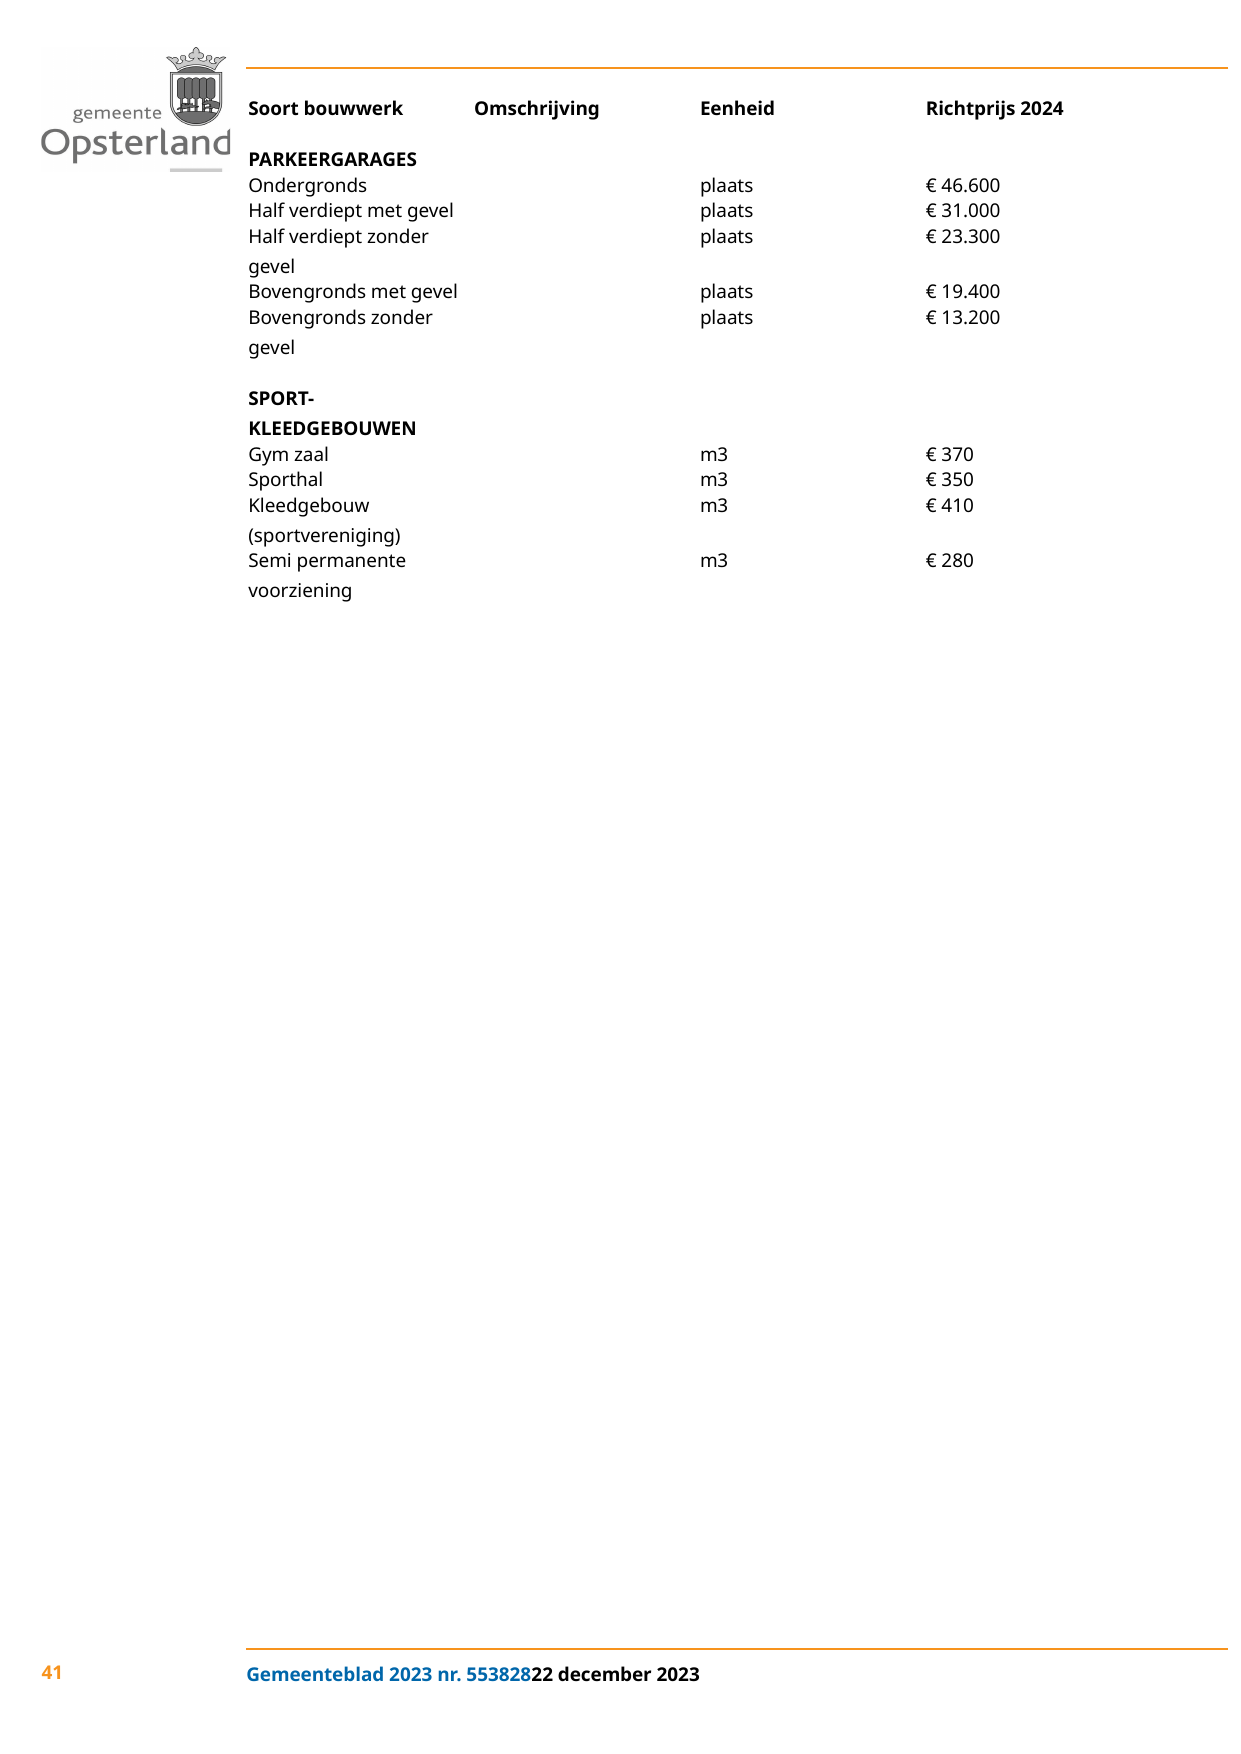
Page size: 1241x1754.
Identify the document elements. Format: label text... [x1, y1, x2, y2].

table_cell [474, 360, 700, 386]
table_cell plaats [700, 172, 926, 198]
table_cell [474, 548, 700, 603]
table_cell € 23.300 [926, 224, 1152, 279]
table_cell Kleedgebouw (sportvereniging) [248, 492, 474, 548]
table_cell plaats [700, 279, 926, 304]
table_cell [700, 146, 926, 172]
table_cell € 31.000 [926, 198, 1152, 223]
table_cell [474, 172, 700, 198]
table_cell Gym zaal [248, 441, 474, 467]
table_cell [700, 121, 926, 146]
table_cell [926, 386, 1152, 441]
table_cell [926, 121, 1152, 146]
table_cell Bovengronds zonder gevel [248, 305, 474, 360]
table_cell PARKEERGARAGES [248, 146, 474, 172]
table_cell € 350 [926, 467, 1152, 492]
table_cell € 280 [926, 548, 1152, 603]
table_cell € 370 [926, 441, 1152, 467]
table_header Soort bouwwerk [248, 95, 474, 121]
table_cell [474, 467, 700, 492]
table_cell [474, 121, 700, 146]
table_header Omschrijving [474, 95, 700, 121]
table_cell Bovengronds met gevel [248, 279, 474, 304]
table_cell [474, 386, 700, 441]
table_cell [474, 279, 700, 304]
table_cell plaats [700, 224, 926, 279]
picture [41, 47, 231, 172]
table_cell € 410 [926, 492, 1152, 548]
table_cell € 46.600 [926, 172, 1152, 198]
table_cell [926, 360, 1152, 386]
table_cell m3 [700, 467, 926, 492]
table_cell [248, 360, 474, 386]
table_cell Sporthal [248, 467, 474, 492]
table_cell m3 [700, 492, 926, 548]
table_cell [474, 441, 700, 467]
table_cell [474, 146, 700, 172]
table_cell Half verdiept met gevel [248, 198, 474, 223]
table_cell Half verdiept zonder gevel [248, 224, 474, 279]
table_cell [474, 492, 700, 548]
table_cell m3 [700, 441, 926, 467]
table_cell € 19.400 [926, 279, 1152, 304]
table_cell plaats [700, 198, 926, 223]
table_cell [700, 386, 926, 441]
table_header Richtprijs 2024 [926, 95, 1152, 121]
table_cell € 13.200 [926, 305, 1152, 360]
table_cell m3 [700, 548, 926, 603]
table_cell [700, 360, 926, 386]
table_cell plaats [700, 305, 926, 360]
table_header Eenheid [700, 95, 926, 121]
table_cell Semi permanente voorziening [248, 548, 474, 603]
table_cell [926, 146, 1152, 172]
table_cell [474, 224, 700, 279]
table_cell SPORT- KLEEDGEBOUWEN [248, 386, 474, 441]
table_cell [474, 305, 700, 360]
table_cell [474, 198, 700, 223]
table_cell Ondergronds [248, 172, 474, 198]
table_cell [248, 121, 474, 146]
